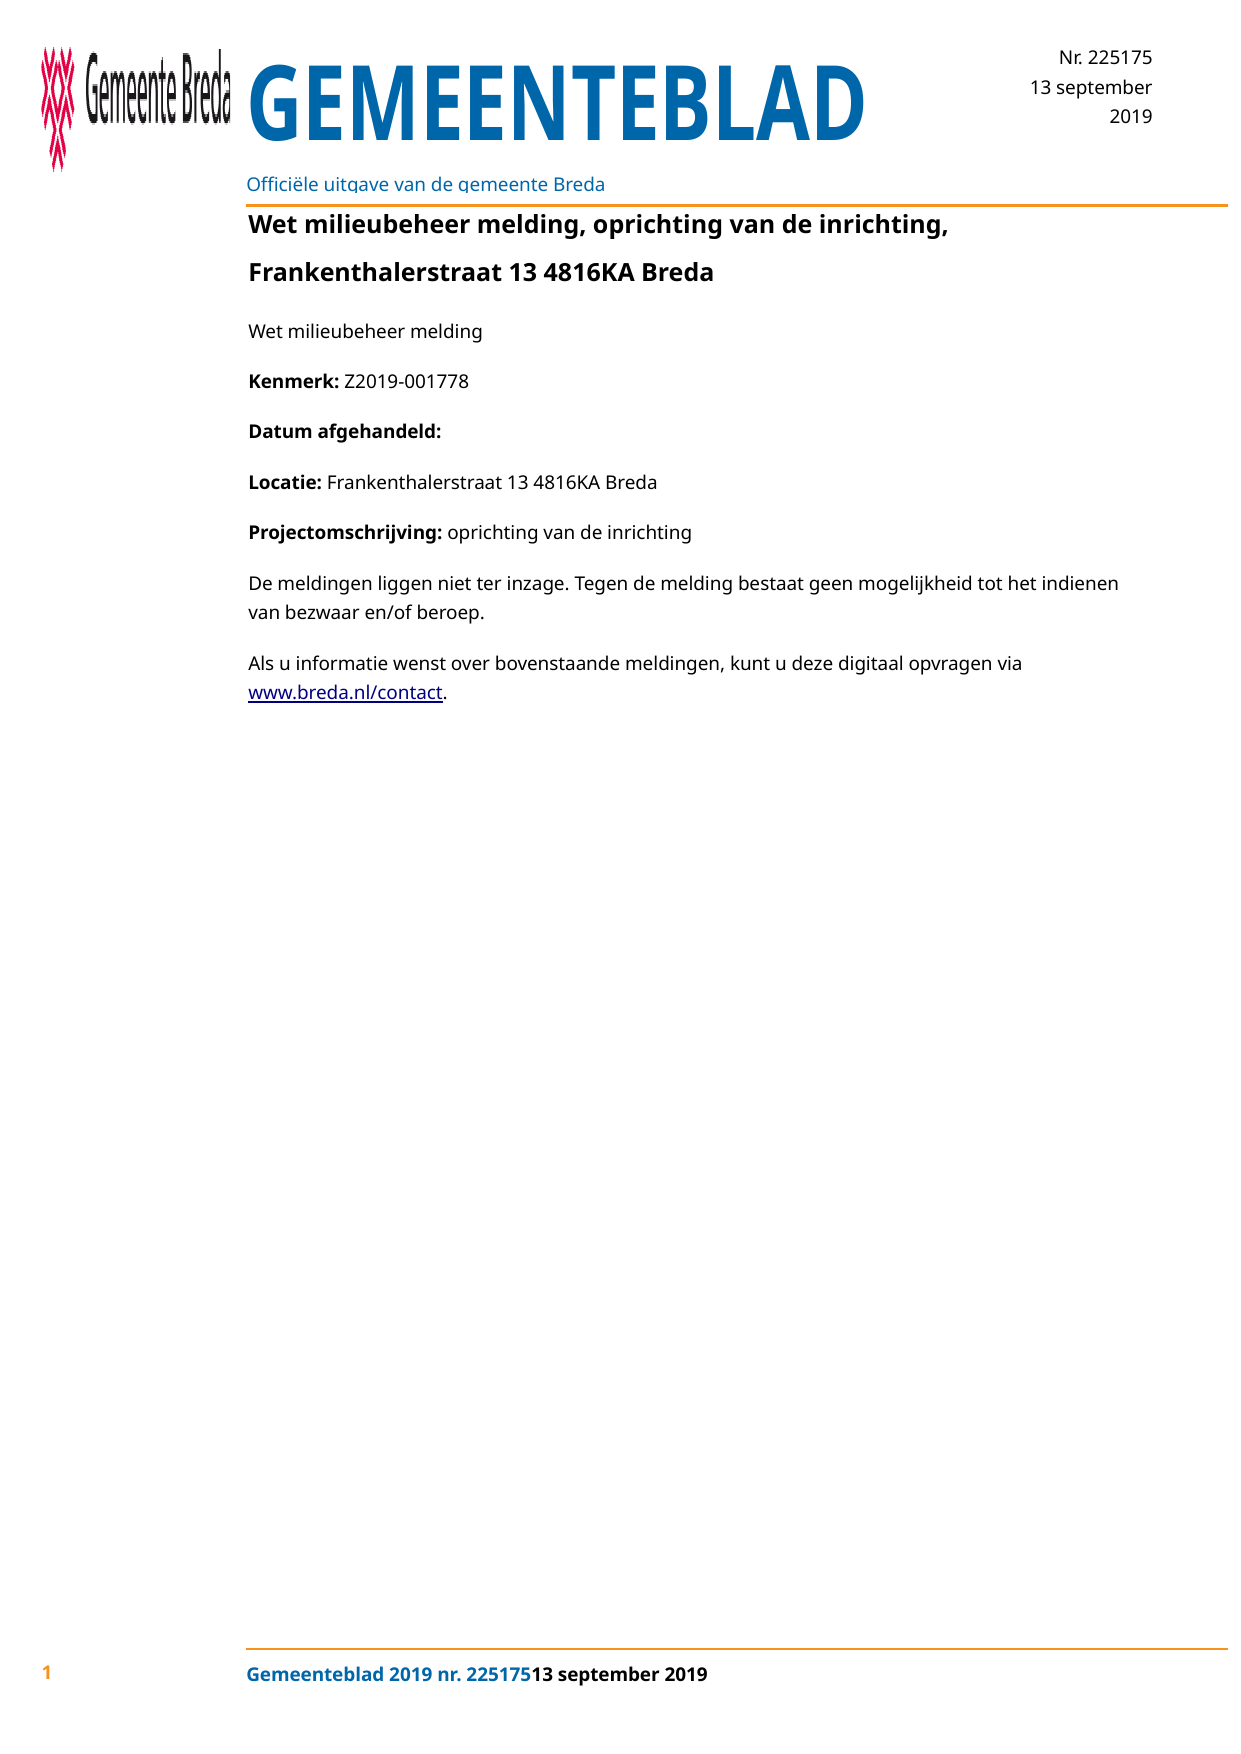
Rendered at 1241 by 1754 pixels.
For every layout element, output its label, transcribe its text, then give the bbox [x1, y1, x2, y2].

text De meldingen liggen niet ter inzage. Tegen de melding bestaat geen mogelijkheid tot het indienen van bezwaar en/of beroep. [248, 570, 1152, 625]
text Locatie: Frankenthalerstraat 13 4816KA Breda [248, 469, 1152, 495]
text Wet milieubeheer melding, oprichting van de inrichting, Frankenthalerstraat 13 4816KA Breda [248, 207, 1152, 288]
text Projectomschrijving: oprichting van de inrichting [248, 519, 1152, 545]
text Als u informatie wenst over bovenstaande meldingen, kunt u deze digitaal opvragen via www.breda.nl/contact. [248, 650, 1152, 705]
text Kenmerk: Z2019-001778 [248, 368, 1152, 394]
text Wet milieubeheer melding [248, 318, 1152, 344]
picture [41, 47, 231, 172]
text Datum afgehandeld: [248, 419, 1152, 444]
